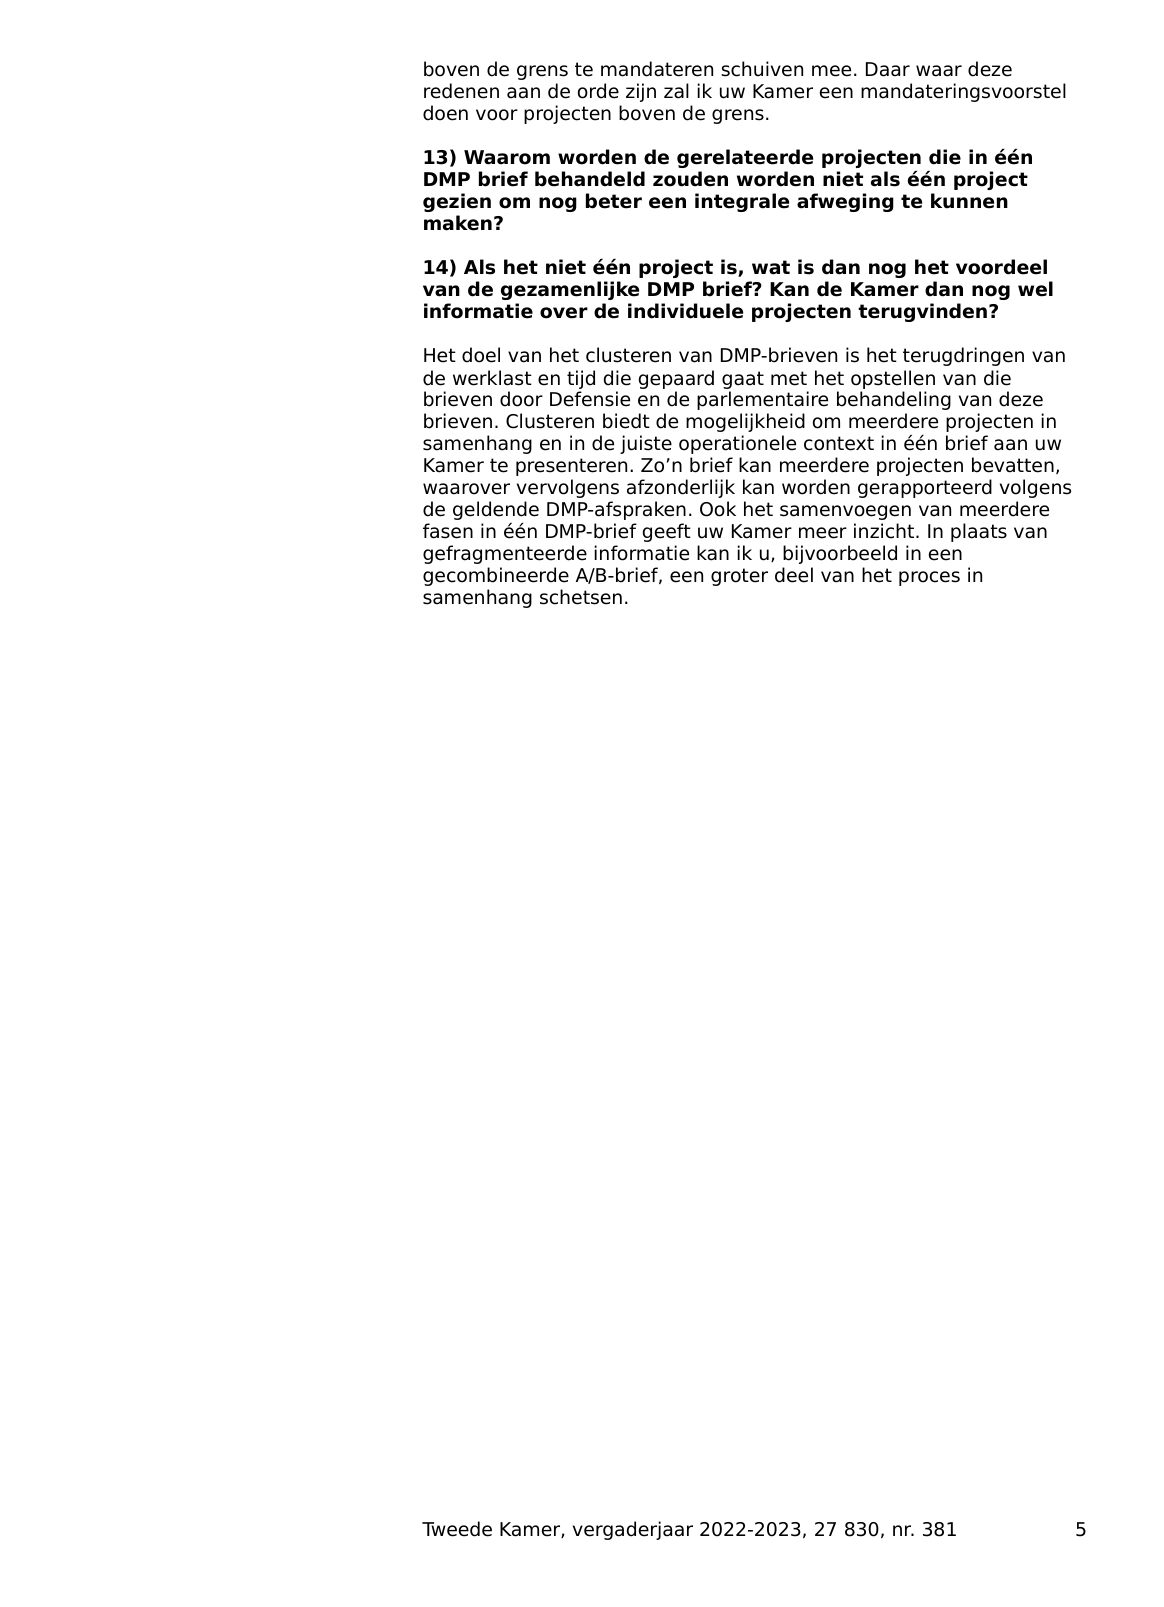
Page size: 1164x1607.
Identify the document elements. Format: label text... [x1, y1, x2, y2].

text 13) Waarom worden de gerelateerde projecten die in één DMP brief behandeld zouden worden niet als één project gezien om nog beter een integrale afweging te kunnen maken? [422, 147, 1087, 235]
text boven de grens te mandateren schuiven mee. Daar waar deze redenen aan de orde zijn zal ik uw Kamer een mandateringsvoorstel doen voor projecten boven de grens. [422, 59, 1087, 125]
text Het doel van het clusteren van DMP-brieven is het terugdringen van de werklast en tijd die gepaard gaat met het opstellen van die brieven door Defensie en de parlementaire behandeling van deze brieven. Clusteren biedt de mogelijkheid om meerdere projecten in samenhang en in de juiste operationele context in één brief aan uw Kamer te presenteren. Zo’n brief kan meerdere projecten bevatten, waarover vervolgens afzonderlijk kan worden gerapporteerd volgens de geldende DMP-afspraken. Ook het samenvoegen van meerdere fasen in één DMP-brief geeft uw Kamer meer inzicht. In plaats van gefragmenteerde informatie kan ik u, bijvoorbeeld in een gecombineerde A/B-brief, een groter deel van het proces in samenhang schetsen. [422, 345, 1087, 609]
text 14) Als het niet één project is, wat is dan nog het voordeel van de gezamenlijke DMP brief? Kan de Kamer dan nog wel informatie over de individuele projecten terugvinden? [422, 257, 1087, 323]
